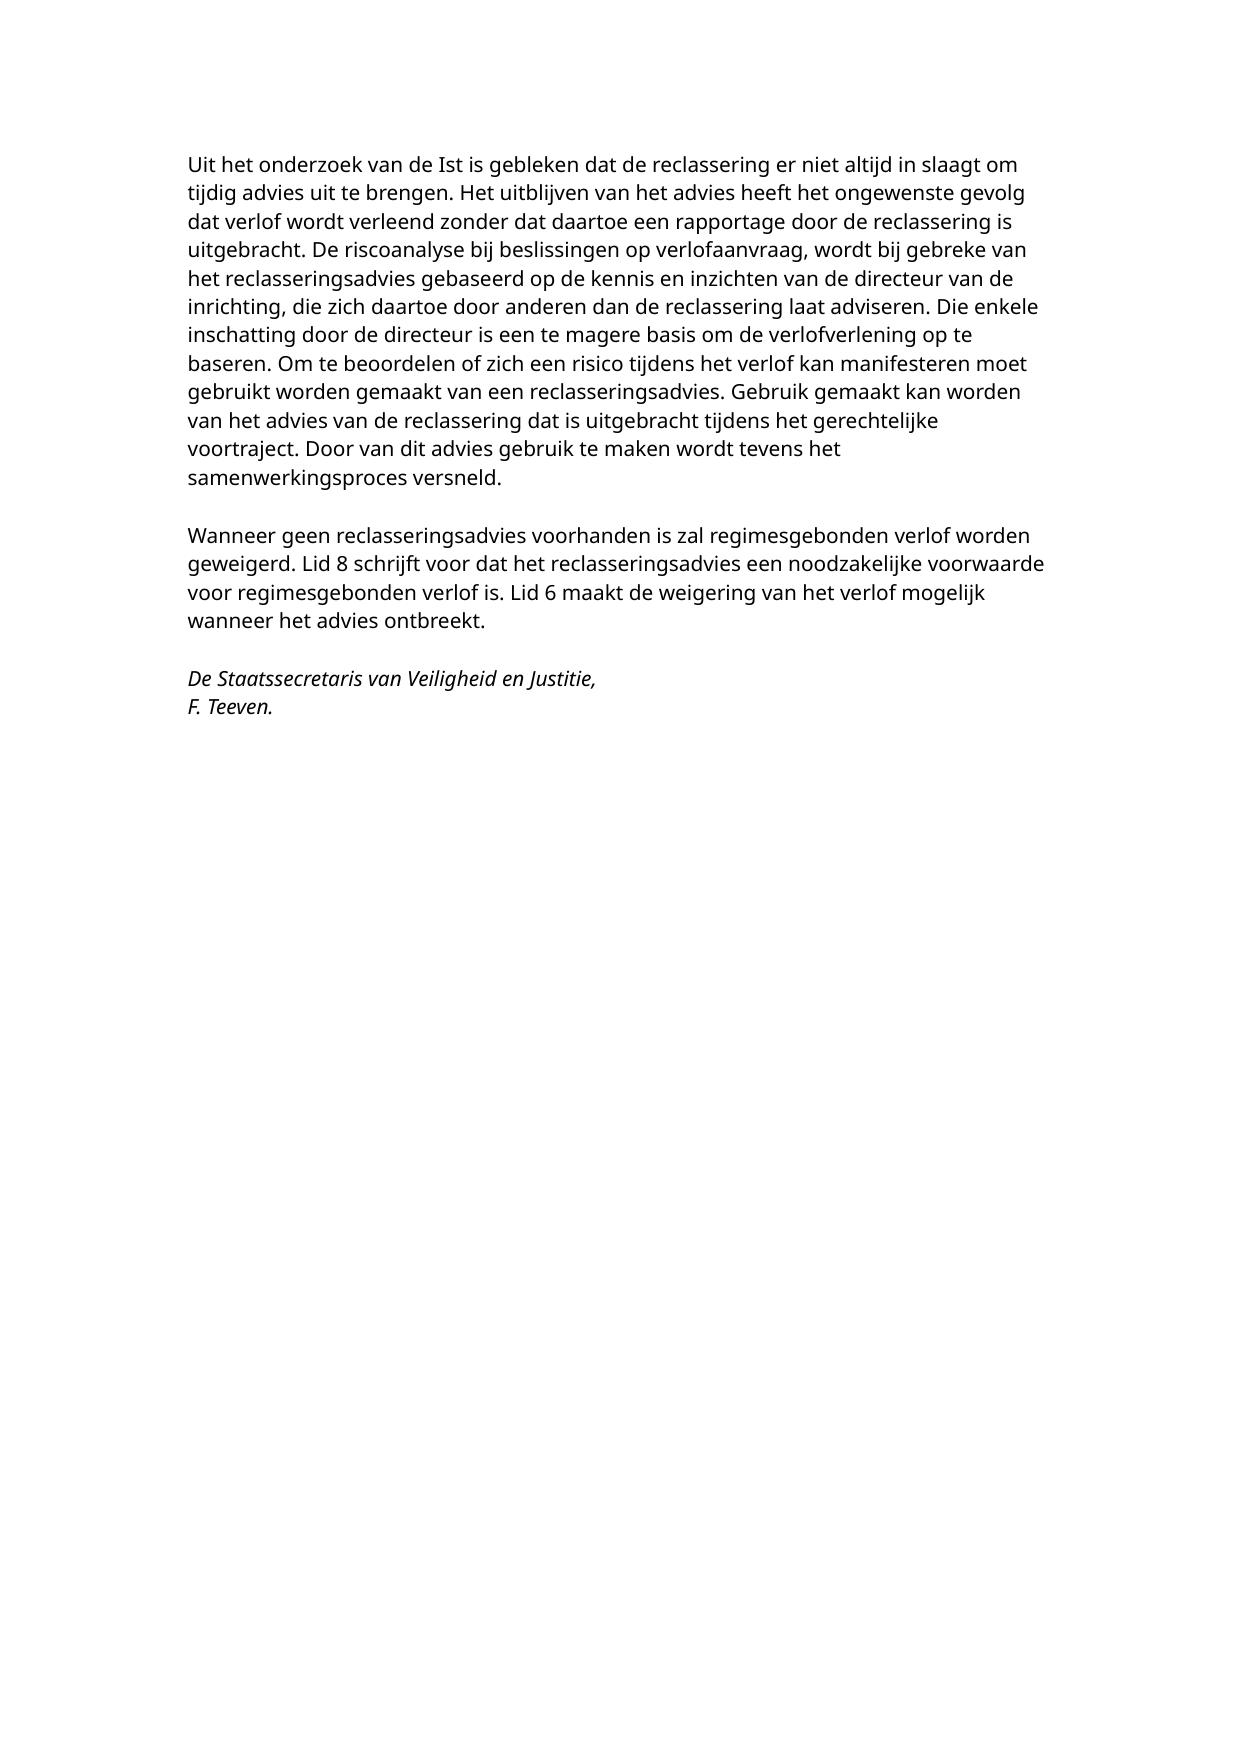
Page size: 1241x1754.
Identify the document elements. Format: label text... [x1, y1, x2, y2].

text De Staatssecretaris van Veiligheid en Justitie, [187, 664, 1053, 692]
text Uit het onderzoek van de Ist is gebleken dat de reclassering er niet altijd in slaagt om tijdig advies uit te brengen. Het uitblijven van het advies heeft het ongewenste gevolg dat verlof wordt verleend zonder dat daartoe een rapportage door de reclassering is uitgebracht. De riscoanalyse bij beslissingen op verlofaanvraag, wordt bij gebreke van het reclasseringsadvies gebaseerd op de kennis en inzichten van de directeur van de inrichting, die zich daartoe door anderen dan de reclassering laat adviseren. Die enkele inschatting door de directeur is een te magere basis om de verlofverlening op te baseren. Om te beoordelen of zich een risico tijdens het verlof kan manifesteren moet gebruikt worden gemaakt van een reclasseringsadvies. Gebruik gemaakt kan worden van het advies van de reclassering dat is uitgebracht tijdens het gerechtelijke voortraject. Door van dit advies gebruik te maken wordt tevens het samenwerkingsproces versneld. [187, 150, 1053, 491]
text Wanneer geen reclasseringsadvies voorhanden is zal regimesgebonden verlof worden geweigerd. Lid 8 schrijft voor dat het reclasseringsadvies een noodzakelijke voorwaarde voor regimesgebonden verlof is. Lid 6 maakt de weigering van het verlof mogelijk wanneer het advies ontbreekt. [187, 521, 1053, 634]
text F. Teeven. [187, 692, 1053, 721]
